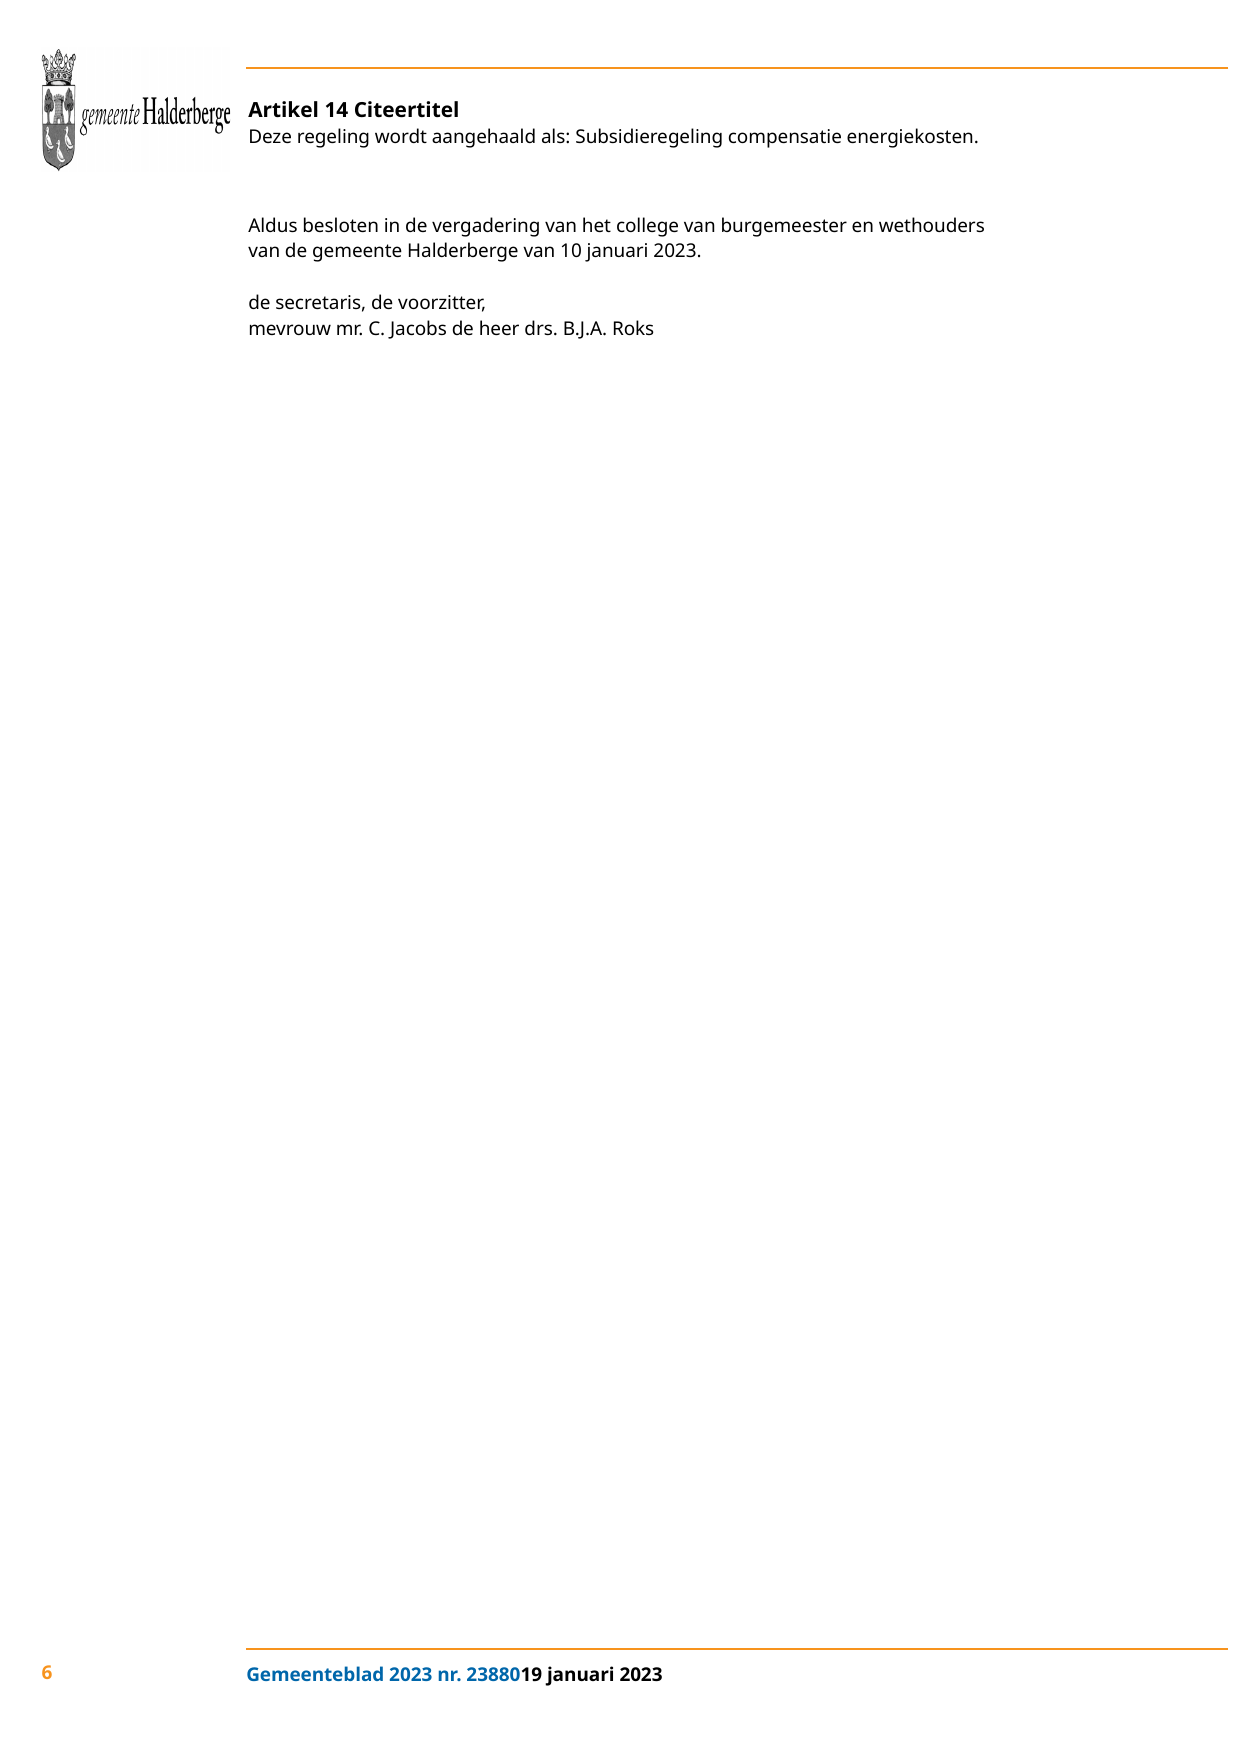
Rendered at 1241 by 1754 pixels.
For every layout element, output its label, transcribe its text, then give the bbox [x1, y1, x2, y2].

text Deze regeling wordt aangehaald als: Subsidieregeling compensatie energiekosten. [248, 123, 1152, 149]
text de secretaris, de voorzitter, [248, 289, 1152, 315]
picture [41, 47, 231, 172]
text Aldus besloten in de vergadering van het college van burgemeester en wethouders [248, 212, 1152, 238]
text van de gemeente Halderberge van 10 januari 2023. [248, 238, 1152, 263]
text mevrouw mr. C. Jacobs de heer drs. B.J.A. Roks [248, 315, 1152, 341]
text Artikel 14 Citeertitel [248, 95, 1152, 123]
